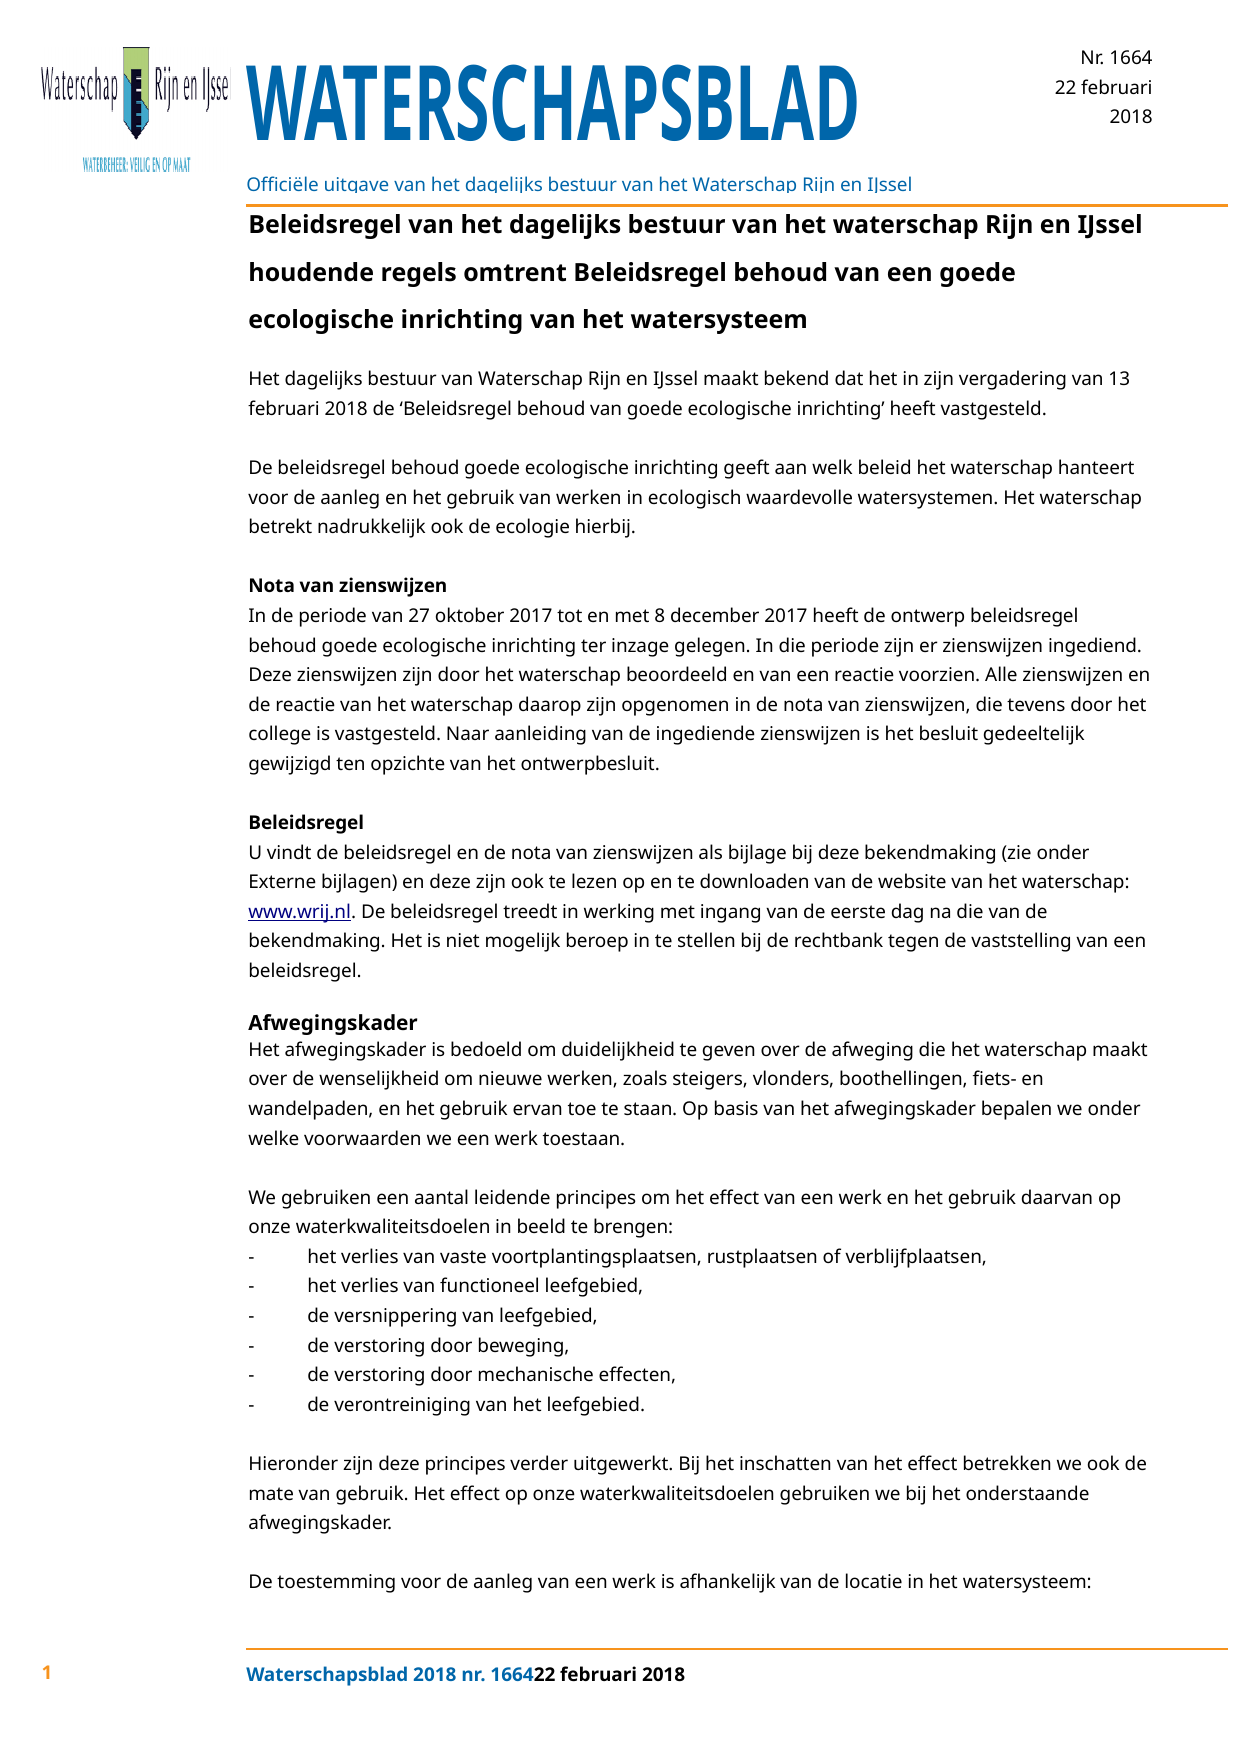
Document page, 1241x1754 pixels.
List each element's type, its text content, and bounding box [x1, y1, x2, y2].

text In de periode van 27 oktober 2017 tot en met 8 december 2017 heeft de ontwerp beleidsregel behoud goede ecologische inrichting ter inzage gelegen. In die periode zijn er zienswijzen ingediend. Deze zienswijzen zijn door het waterschap beoordeeld en van een reactie voorzien. Alle zienswijzen en de reactie van het waterschap daarop zijn opgenomen in de nota van zienswijzen, die tevens door het college is vastgesteld. Naar aanleiding van de ingediende zienswijzen is het besluit gedeeltelijk gewijzigd ten opzichte van het ontwerpbesluit. [248, 602, 1152, 776]
text Het afwegingskader is bedoeld om duidelijkheid te geven over de afweging die het waterschap maakt over de wenselijkheid om nieuwe werken, zoals steigers, vlonders, boothellingen, fiets- en wandelpaden, en het gebruik ervan toe te staan. Op basis van het afwegingskader bepalen we onder welke voorwaarden we een werk toestaan. [248, 1036, 1152, 1151]
text Hieronder zijn deze principes verder uitgewerkt. Bij het inschatten van het effect betrekken we ook de mate van gebruik. Het effect op onze waterkwaliteitsdoelen gebruiken we bij het onderstaande afwegingskader. [248, 1450, 1152, 1535]
picture [41, 47, 231, 172]
text Nota van zienswijzen [248, 573, 1152, 598]
text We gebruiken een aantal leidende principes om het effect van een werk en het gebruik daarvan op onze waterkwaliteitsdoelen in beeld te brengen: [248, 1184, 1152, 1239]
text Het dagelijks bestuur van Waterschap Rijn en IJssel maakt bekend dat het in zijn vergadering van 13 februari 2018 de ‘Beleidsregel behoud van goede ecologische inrichting’ heeft vastgesteld. [248, 366, 1152, 421]
text Afwegingskader [248, 1008, 1152, 1036]
text U vindt de beleidsregel en de nota van zienswijzen als bijlage bij deze bekendmaking (zie onder Externe bijlagen) en deze zijn ook te lezen op en te downloaden van de website van het waterschap: www.wrij.nl. De beleidsregel treedt in werking met ingang van de eerste dag na die van de bekendmaking. Het is niet mogelijk beroep in te stellen bij de rechtbank tegen de vaststelling van een beleidsregel. [248, 839, 1152, 983]
text De toestemming voor de aanleg van een werk is afhankelijk van de locatie in het watersysteem: [248, 1568, 1152, 1594]
text Beleidsregel van het dagelijks bestuur van het waterschap Rijn en IJssel houdende regels omtrent Beleidsregel behoud van een goede ecologische inrichting van het watersysteem [248, 207, 1152, 336]
list de verontreiniging van het leefgebied. [248, 1391, 1152, 1417]
text De beleidsregel behoud goede ecologische inrichting geeft aan welk beleid het waterschap hanteert voor de aanleg en het gebruik van werken in ecologisch waardevolle watersystemen. Het waterschap betrekt nadrukkelijk ook de ecologie hierbij. [248, 454, 1152, 539]
list de verstoring door beweging, [248, 1332, 1152, 1358]
list de verstoring door mechanische effecten, [248, 1361, 1152, 1387]
list het verlies van functioneel leefgebied, [248, 1273, 1152, 1298]
list het verlies van vaste voortplantingsplaatsen, rustplaatsen of verblijfplaatsen, [248, 1243, 1152, 1269]
text Beleidsregel [248, 809, 1152, 835]
list de versnippering van leefgebied, [248, 1302, 1152, 1328]
